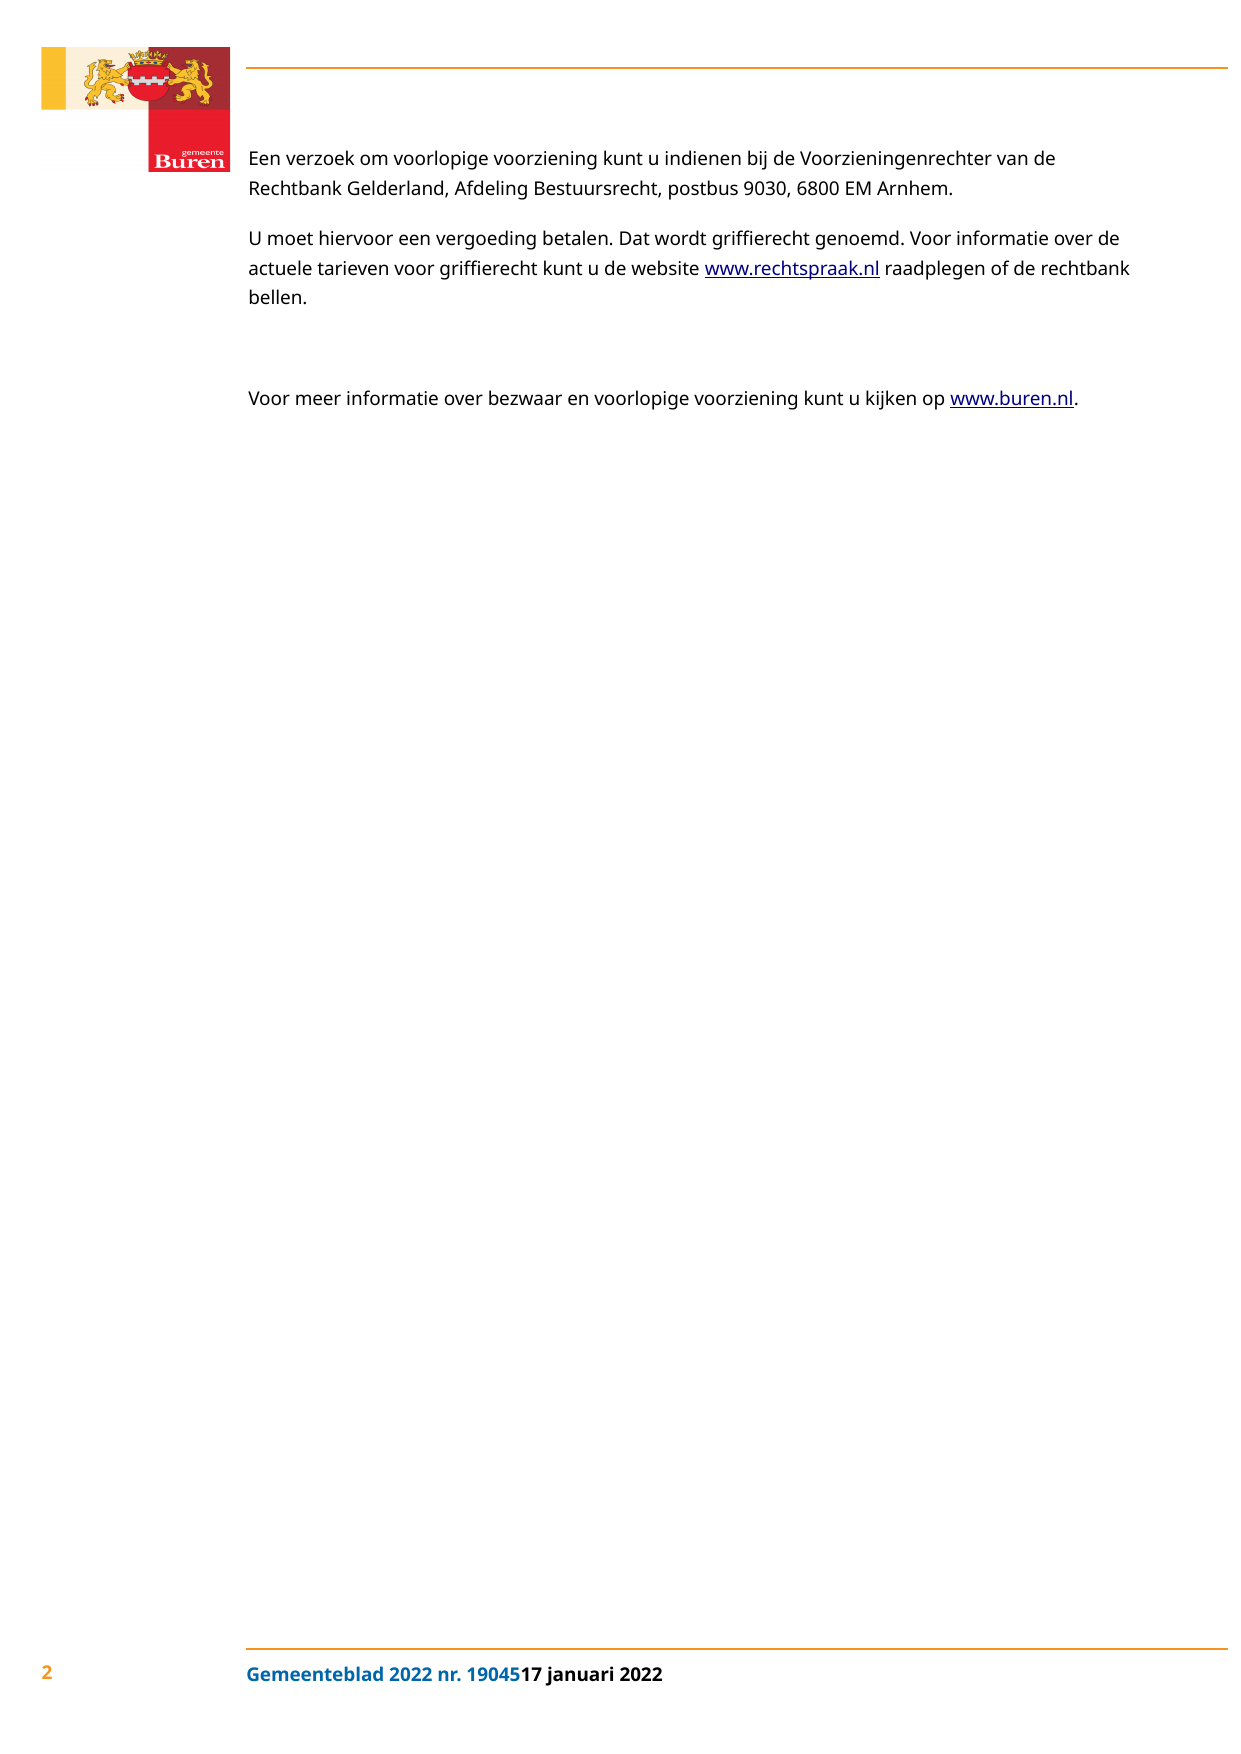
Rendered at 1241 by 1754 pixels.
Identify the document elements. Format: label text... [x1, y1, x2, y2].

picture [41, 47, 231, 172]
text Een verzoek om voorlopige voorziening kunt u indienen bij de Voorzieningenrechter van de Rechtbank Gelderland, Afdeling Bestuursrecht, postbus 9030, 6800 EM Arnhem. [248, 145, 1152, 201]
text U moet hiervoor een vergoeding betalen. Dat wordt griffierecht genoemd. Voor informatie over de actuele tarieven voor griffierecht kunt u de website www.rechtspraak.nl raadplegen of de rechtbank bellen. [248, 225, 1152, 310]
text Voor meer informatie over bezwaar en voorlopige voorziening kunt u kijken op www.buren.nl. [248, 385, 1152, 411]
